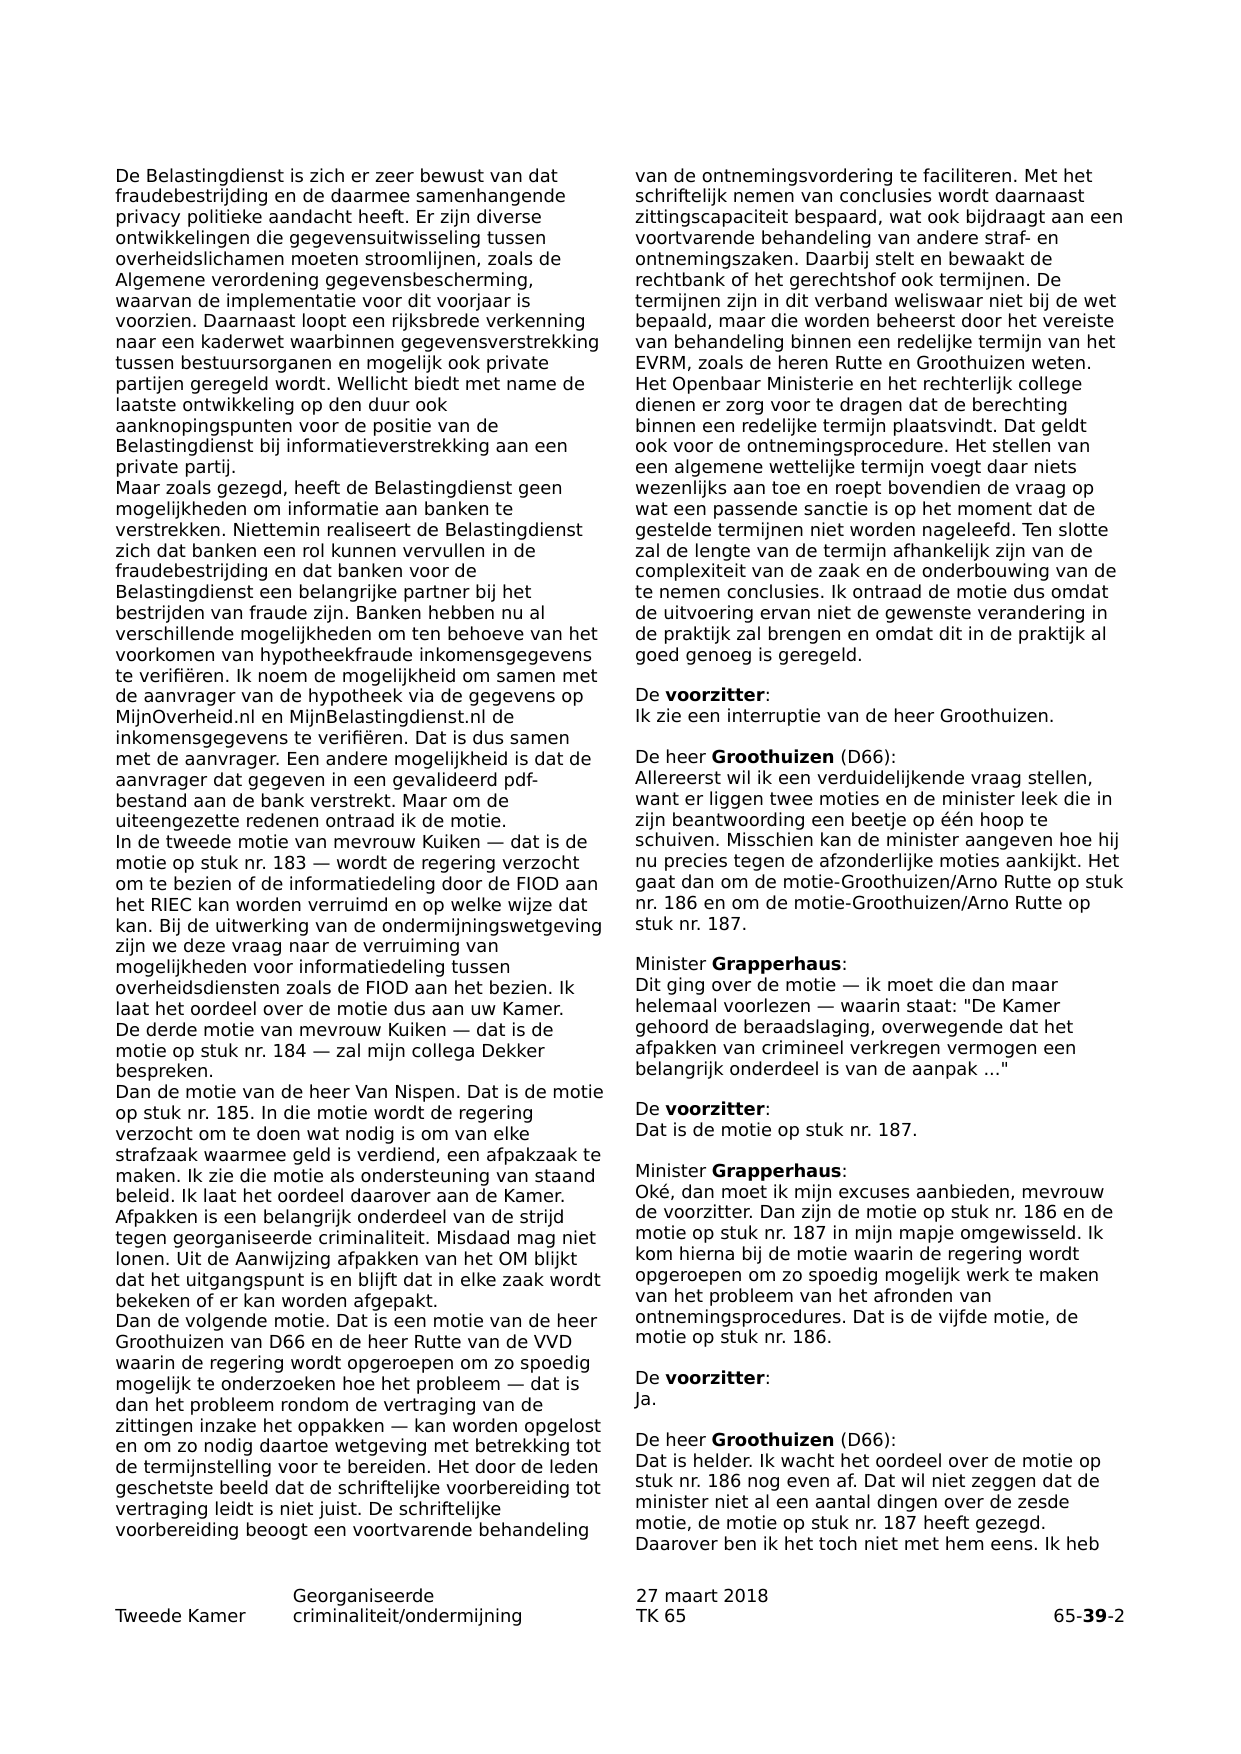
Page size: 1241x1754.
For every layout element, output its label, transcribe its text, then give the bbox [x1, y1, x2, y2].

text Dan de motie van de heer Van Nispen. Dat is de motie op stuk nr. 185. In die motie wordt de regering verzocht om te doen wat nodig is om van elke strafzaak waarmee geld is verdiend, een afpakzaak te maken. Ik zie die motie als ondersteuning van staand beleid. Ik laat het oordeel daarover aan de Kamer. Afpakken is een belangrijk onderdeel van de strijd tegen georganiseerde criminaliteit. Misdaad mag niet lonen. Uit de Aanwijzing afpakken van het OM blijkt dat het uitgangspunt is en blijft dat in elke zaak wordt bekeken of er kan worden afgepakt. [115, 1082, 605, 1311]
text De heer Groothuizen (D66): [635, 1430, 1125, 1450]
text Allereerst wil ik een verduidelijkende vraag stellen, want er liggen twee moties en de minister leek die in zijn beantwoording een beetje op één hoop te schuiven. Misschien kan de minister aangeven hoe hij nu precies tegen de afzonderlijke moties aankijkt. Het gaat dan om de motie-Groothuizen/Arno Rutte op stuk nr. 186 en om de motie-Groothuizen/Arno Rutte op stuk nr. 187. [635, 768, 1125, 934]
text Dat is helder. Ik wacht het oordeel over de motie op stuk nr. 186 nog even af. Dat wil niet zeggen dat de minister niet al een aantal dingen over de zesde motie, de motie op stuk nr. 187 heeft gezegd. Daarover ben ik het toch niet met hem eens. Ik heb [635, 1450, 1125, 1554]
text Minister Grapperhaus: [635, 1161, 1125, 1181]
text De voorzitter: [635, 1099, 1125, 1120]
text Oké, dan moet ik mijn excuses aanbieden, mevrouw de voorzitter. Dan zijn de motie op stuk nr. 186 en de motie op stuk nr. 187 in mijn mapje omgewisseld. Ik kom hierna bij de motie waarin de regering wordt opgeroepen om zo spoedig mogelijk werk te maken van het probleem van het afronden van ontnemingsprocedures. Dat is de vijfde motie, de motie op stuk nr. 186. [635, 1181, 1125, 1348]
text van de ontnemingsvordering te faciliteren. Met het schriftelijk nemen van conclusies wordt daarnaast zittingscapaciteit bespaard, wat ook bijdraagt aan een voortvarende behandeling van andere straf- en ontnemingszaken. Daarbij stelt en bewaakt de rechtbank of het gerechtshof ook termijnen. De termijnen zijn in dit verband weliswaar niet bij de wet bepaald, maar die worden beheerst door het vereiste van behandeling binnen een redelijke termijn van het EVRM, zoals de heren Rutte en Groothuizen weten. Het Openbaar Ministerie en het rechterlijk college dienen er zorg voor te dragen dat de berechting binnen een redelijke termijn plaatsvindt. Dat geldt ook voor de ontnemingsprocedure. Het stellen van een algemene wettelijke termijn voegt daar niets wezenlijks aan toe en roept bovendien de vraag op wat een passende sanctie is op het moment dat de gestelde termijnen niet worden nageleefd. Ten slotte zal de lengte van de termijn afhankelijk zijn van de complexiteit van de zaak en de onderbouwing van de te nemen conclusies. Ik ontraad de motie dus omdat de uitvoering ervan niet de gewenste verandering in de praktijk zal brengen en omdat dit in de praktijk al goed genoeg is geregeld. [635, 165, 1125, 665]
text Dit ging over de motie — ik moet die dan maar helemaal voorlezen — waarin staat: "De Kamer gehoord de beraadslaging, overwegende dat het afpakken van crimineel verkregen vermogen een belangrijk onderdeel is van de aanpak ..." [635, 975, 1125, 1079]
text De heer Groothuizen (D66): [635, 747, 1125, 768]
text Dat is de motie op stuk nr. 187. [635, 1120, 1125, 1141]
text De Belastingdienst is zich er zeer bewust van dat fraudebestrijding en de daarmee samenhangende privacy politieke aandacht heeft. Er zijn diverse ontwikkelingen die gegevensuitwisseling tussen overheidslichamen moeten stroomlijnen, zoals de Algemene verordening gegevensbescherming, waarvan de implementatie voor dit voorjaar is voorzien. Daarnaast loopt een rijksbrede verkenning naar een kaderwet waarbinnen gegevensverstrekking tussen bestuursorganen en mogelijk ook private partijen geregeld wordt. Wellicht biedt met name de laatste ontwikkeling op den duur ook aanknopingspunten voor de positie van de Belastingdienst bij informatieverstrekking aan een private partij. [115, 165, 605, 478]
text Ik zie een interruptie van de heer Groothuizen. [635, 706, 1125, 727]
text Dan de volgende motie. Dat is een motie van de heer Groothuizen van D66 en de heer Rutte van de VVD waarin de regering wordt opgeroepen om zo spoedig mogelijk te onderzoeken hoe het probleem — dat is dan het probleem rondom de vertraging van de zittingen inzake het oppakken — kan worden opgelost en om zo nodig daartoe wetgeving met betrekking tot de termijnstelling voor te bereiden. Het door de leden geschetste beeld dat de schriftelijke voorbereiding tot vertraging leidt is niet juist. De schriftelijke voorbereiding beoogt een voortvarende behandeling [115, 1311, 605, 1540]
text Maar zoals gezegd, heeft de Belastingdienst geen mogelijkheden om informatie aan banken te verstrekken. Niettemin realiseert de Belastingdienst zich dat banken een rol kunnen vervullen in de fraudebestrijding en dat banken voor de Belastingdienst een belangrijke partner bij het bestrijden van fraude zijn. Banken hebben nu al verschillende mogelijkheden om ten behoeve van het voorkomen van hypotheekfraude inkomensgegevens te verifiëren. Ik noem de mogelijkheid om samen met de aanvrager van de hypotheek via de gegevens op MijnOverheid.nl en MijnBelastingdienst.nl de inkomensgegevens te verifiëren. Dat is dus samen met de aanvrager. Een andere mogelijkheid is dat de aanvrager dat gegeven in een gevalideerd pdf-bestand aan de bank verstrekt. Maar om de uiteengezette redenen ontraad ik de motie. [115, 478, 605, 832]
text Ja. [635, 1389, 1125, 1410]
text In de tweede motie van mevrouw Kuiken — dat is de motie op stuk nr. 183 — wordt de regering verzocht om te bezien of de informatiedeling door de FIOD aan het RIEC kan worden verruimd en op welke wijze dat kan. Bij de uitwerking van de ondermijningswetgeving zijn we deze vraag naar de verruiming van mogelijkheden voor informatiedeling tussen overheidsdiensten zoals de FIOD aan het bezien. Ik laat het oordeel over de motie dus aan uw Kamer. [115, 832, 605, 1019]
text De voorzitter: [635, 1368, 1125, 1389]
text Minister Grapperhaus: [635, 954, 1125, 975]
text De derde motie van mevrouw Kuiken — dat is de motie op stuk nr. 184 — zal mijn collega Dekker bespreken. [115, 1019, 605, 1082]
text De voorzitter: [635, 685, 1125, 706]
